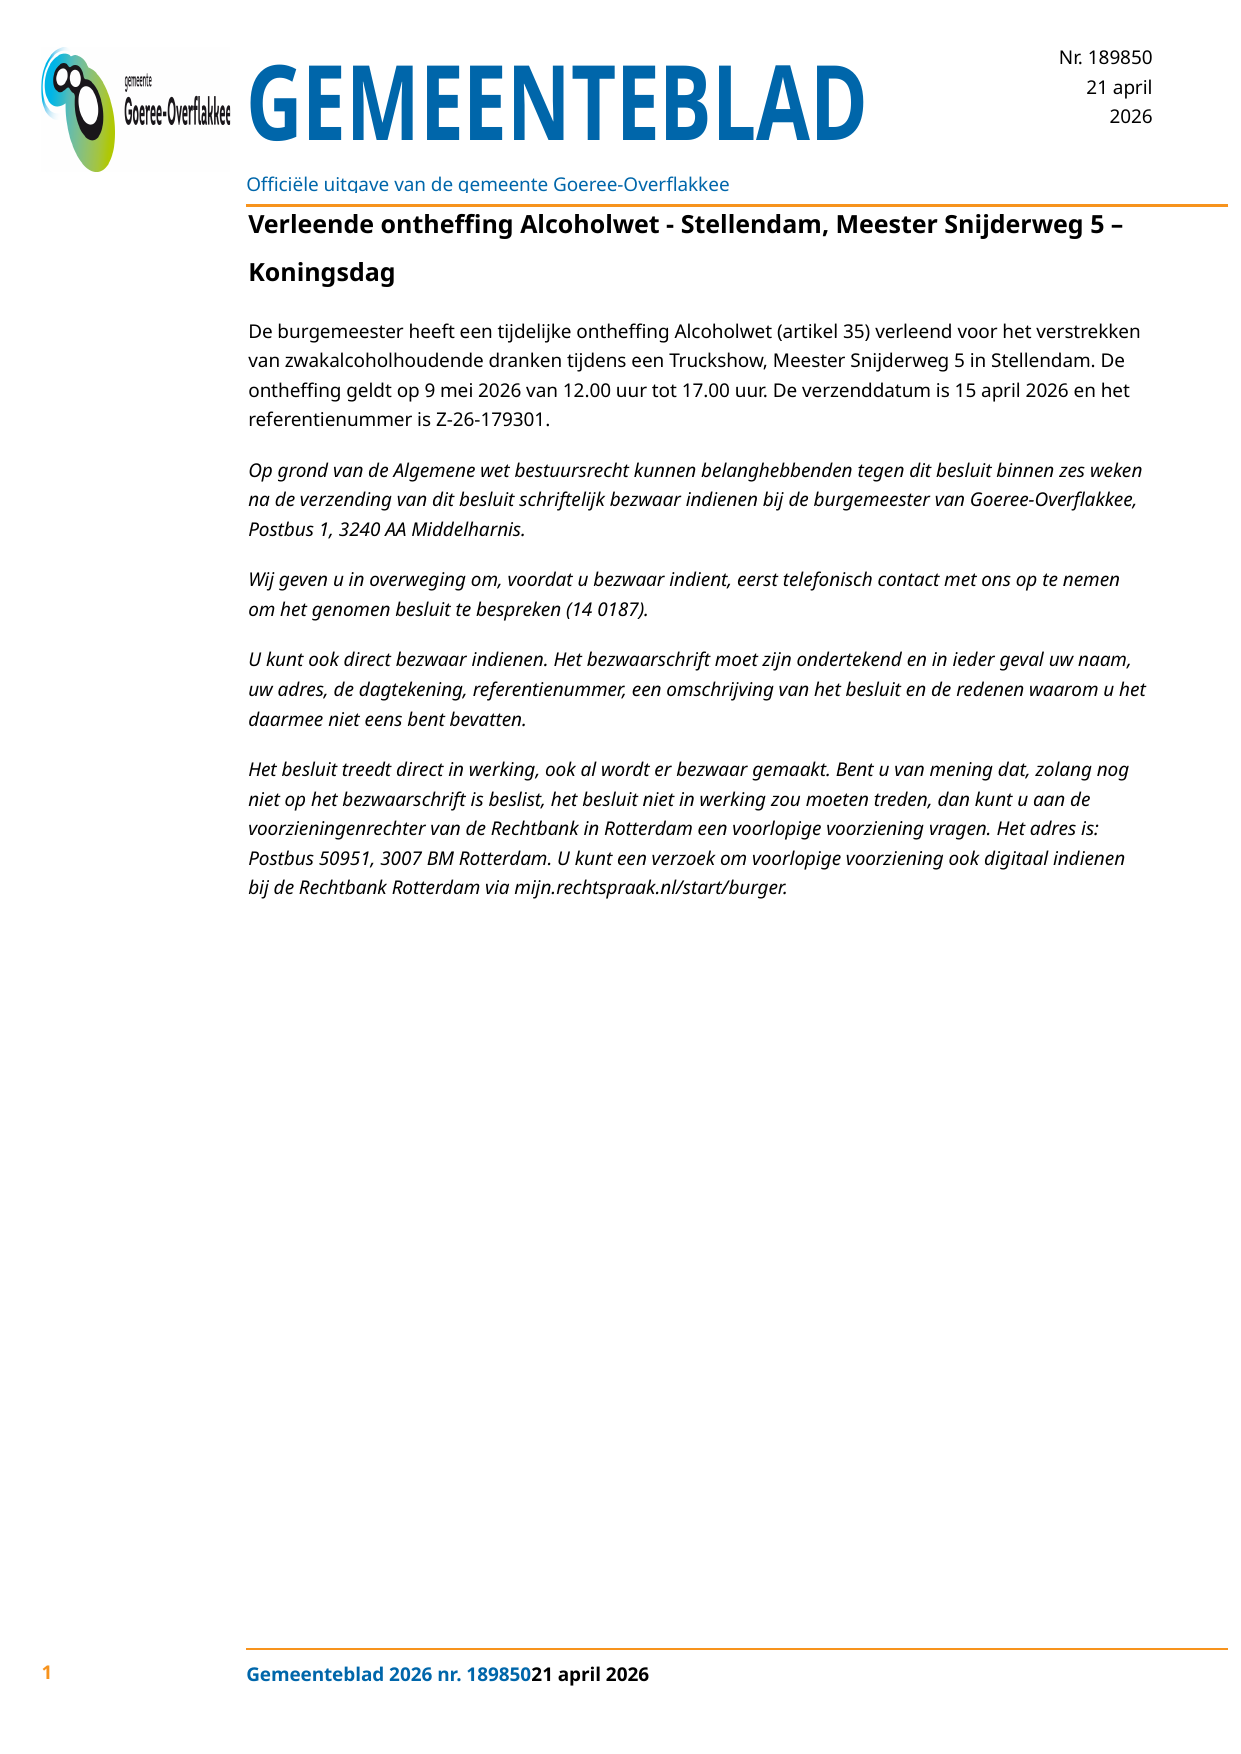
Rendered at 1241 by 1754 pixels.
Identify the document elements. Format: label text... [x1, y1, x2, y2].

text U kunt ook direct bezwaar indienen. Het bezwaarschrift moet zijn ondertekend en in ieder geval uw naam, uw adres, de dagtekening, referentienummer, een omschrijving van het besluit en de redenen waarom u het daarmee niet eens bent bevatten. [248, 647, 1152, 732]
picture [41, 47, 231, 172]
text Wij geven u in overweging om, voordat u bezwaar indient, eerst telefonisch contact met ons op te nemen om het genomen besluit te bespreken (14 0187). [248, 567, 1152, 622]
text Verleende ontheffing Alcoholwet - Stellendam, Meester Snijderweg 5 – Koningsdag [248, 207, 1152, 288]
text Het besluit treedt direct in werking, ook al wordt er bezwaar gemaakt. Bent u van mening dat, zolang nog niet op het bezwaarschrift is beslist, het besluit niet in werking zou moeten treden, dan kunt u aan de voorzieningenrechter van de Rechtbank in Rotterdam een voorlopige voorziening vragen. Het adres is: Postbus 50951, 3007 BM Rotterdam. U kunt een verzoek om voorlopige voorziening ook digitaal indienen bij de Rechtbank Rotterdam via mijn.rechtspraak.nl/start/burger. [248, 756, 1152, 900]
text Op grond van de Algemene wet bestuursrecht kunnen belanghebbenden tegen dit besluit binnen zes weken na de verzending van dit besluit schriftelijk bezwaar indienen bij de burgemeester van Goeree-Overflakkee, Postbus 1, 3240 AA Middelharnis. [248, 457, 1152, 542]
text De burgemeester heeft een tijdelijke ontheffing Alcoholwet (artikel 35) verleend voor het verstrekken van zwakalcoholhoudende dranken tijdens een Truckshow, Meester Snijderweg 5 in Stellendam. De ontheffing geldt op 9 mei 2026 van 12.00 uur tot 17.00 uur. De verzenddatum is 15 april 2026 en het referentienummer is Z-26-179301. [248, 318, 1152, 432]
